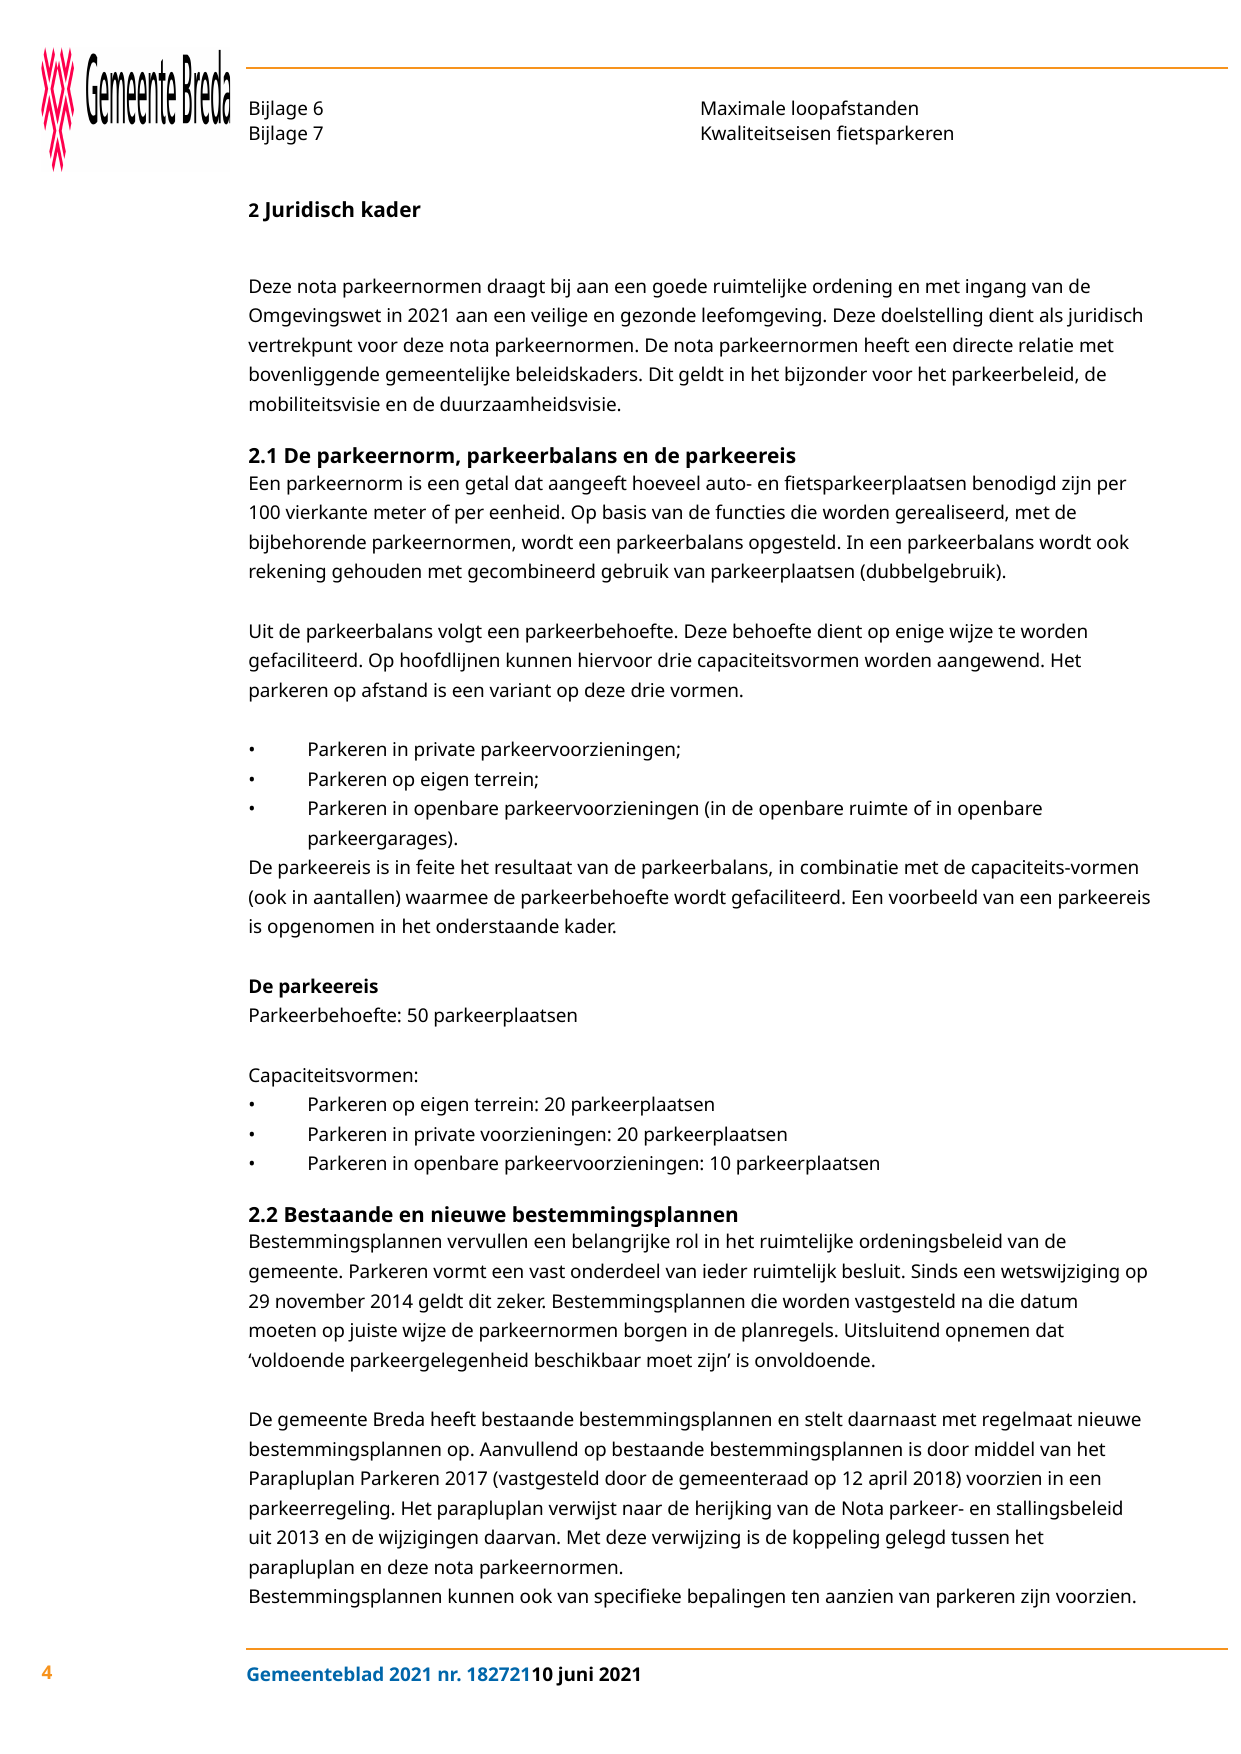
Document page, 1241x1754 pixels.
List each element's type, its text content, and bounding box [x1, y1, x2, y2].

text De gemeente Breda heeft bestaande bestemmingsplannen en stelt daarnaast met regelmaat nieuwe bestemmingsplannen op. Aanvullend op bestaande bestemmingsplannen is door middel van het Parapluplan Parkeren 2017 (vastgesteld door de gemeenteraad op 12 april 2018) voorzien in een parkeerregeling. Het parapluplan verwijst naar de herijking van de Nota parkeer- en stallingsbeleid uit 2013 en de wijzigingen daarvan. Met deze verwijzing is de koppeling gelegd tussen het parapluplan en deze nota parkeernormen. [248, 1406, 1152, 1580]
text Een parkeernorm is een getal dat aangeeft hoeveel auto- en fietsparkeerplaatsen benodigd zijn per 100 vierkante meter of per eenheid. Op basis van de functies die worden gerealiseerd, met de bijbehorende parkeernormen, wordt een parkeerbalans opgesteld. In een parkeerbalans wordt ook rekening gehouden met gecombineerd gebruik van parkeerplaatsen (dubbelgebruik). [248, 470, 1152, 584]
table_cell Maximale loopafstanden [700, 95, 1152, 121]
text Uit de parkeerbalans volgt een parkeerbehoefte. Deze behoefte dient op enige wijze te worden gefaciliteerd. Op hoofdlijnen kunnen hiervoor drie capaciteitsvormen worden aangewend. Het parkeren op afstand is een variant op deze drie vormen. [248, 618, 1152, 703]
table_cell Bijlage 7 [248, 121, 700, 146]
picture [41, 47, 231, 172]
list Parkeren op eigen terrein; [248, 766, 1152, 792]
table_cell Bijlage 6 [248, 95, 700, 121]
table_cell Kwaliteitseisen fietsparkeren [700, 121, 1152, 146]
text 2.1 De parkeernorm, parkeerbalans en de parkeereis [248, 442, 1152, 470]
list Parkeren in openbare parkeervoorzieningen (in de openbare ruimte of in openbare parkeergarages). [248, 795, 1152, 851]
text De parkeereis is in feite het resultaat van de parkeerbalans, in combinatie met de capaciteits-vormen (ook in aantallen) waarmee de parkeerbehoefte wordt gefaciliteerd. Een voorbeeld van een parkeereis is opgenomen in het onderstaande kader. [248, 854, 1152, 939]
text Bestemmingsplannen vervullen een belangrijke rol in het ruimtelijke ordeningsbeleid van de gemeente. Parkeren vormt een vast onderdeel van ieder ruimtelijk besluit. Sinds een wetswijziging op 29 november 2014 geldt dit zeker. Bestemmingsplannen die worden vastgesteld na die datum moeten op juiste wijze de parkeernormen borgen in de planregels. Uitsluitend opnemen dat ‘voldoende parkeergelegenheid beschikbaar moet zijn’ is onvoldoende. [248, 1229, 1152, 1373]
list Parkeren in private parkeervoorzieningen; [248, 736, 1152, 762]
text 2.2 Bestaande en nieuwe bestemmingsplannen [248, 1200, 1152, 1229]
text 2 Juridisch kader [248, 195, 1152, 223]
text Bestemmingsplannen kunnen ook van specifieke bepalingen ten aanzien van parkeren zijn voorzien. [248, 1584, 1152, 1609]
table_header De parkeereis Parkeerbehoefte: 50 parkeerplaatsen Capaciteitsvormen: Parkeren op eigen terrein: 20 parkeerplaatsen Parkeren in private voorzieningen: 20 parkeerplaatsen Parkeren in openbare parkeervoorzieningen: 10 parkeerplaatsen [248, 973, 1152, 1176]
text Deze nota parkeernormen draagt bij aan een goede ruimtelijke ordening en met ingang van de Omgevingswet in 2021 aan een veilige en gezonde leefomgeving. Deze doelstelling dient als juridisch vertrekpunt voor deze nota parkeernormen. De nota parkeernormen heeft een directe relatie met bovenliggende gemeentelijke beleidskaders. Dit geldt in het bijzonder voor het parkeerbeleid, de mobiliteitsvisie en de duurzaamheidsvisie. [248, 273, 1152, 417]
